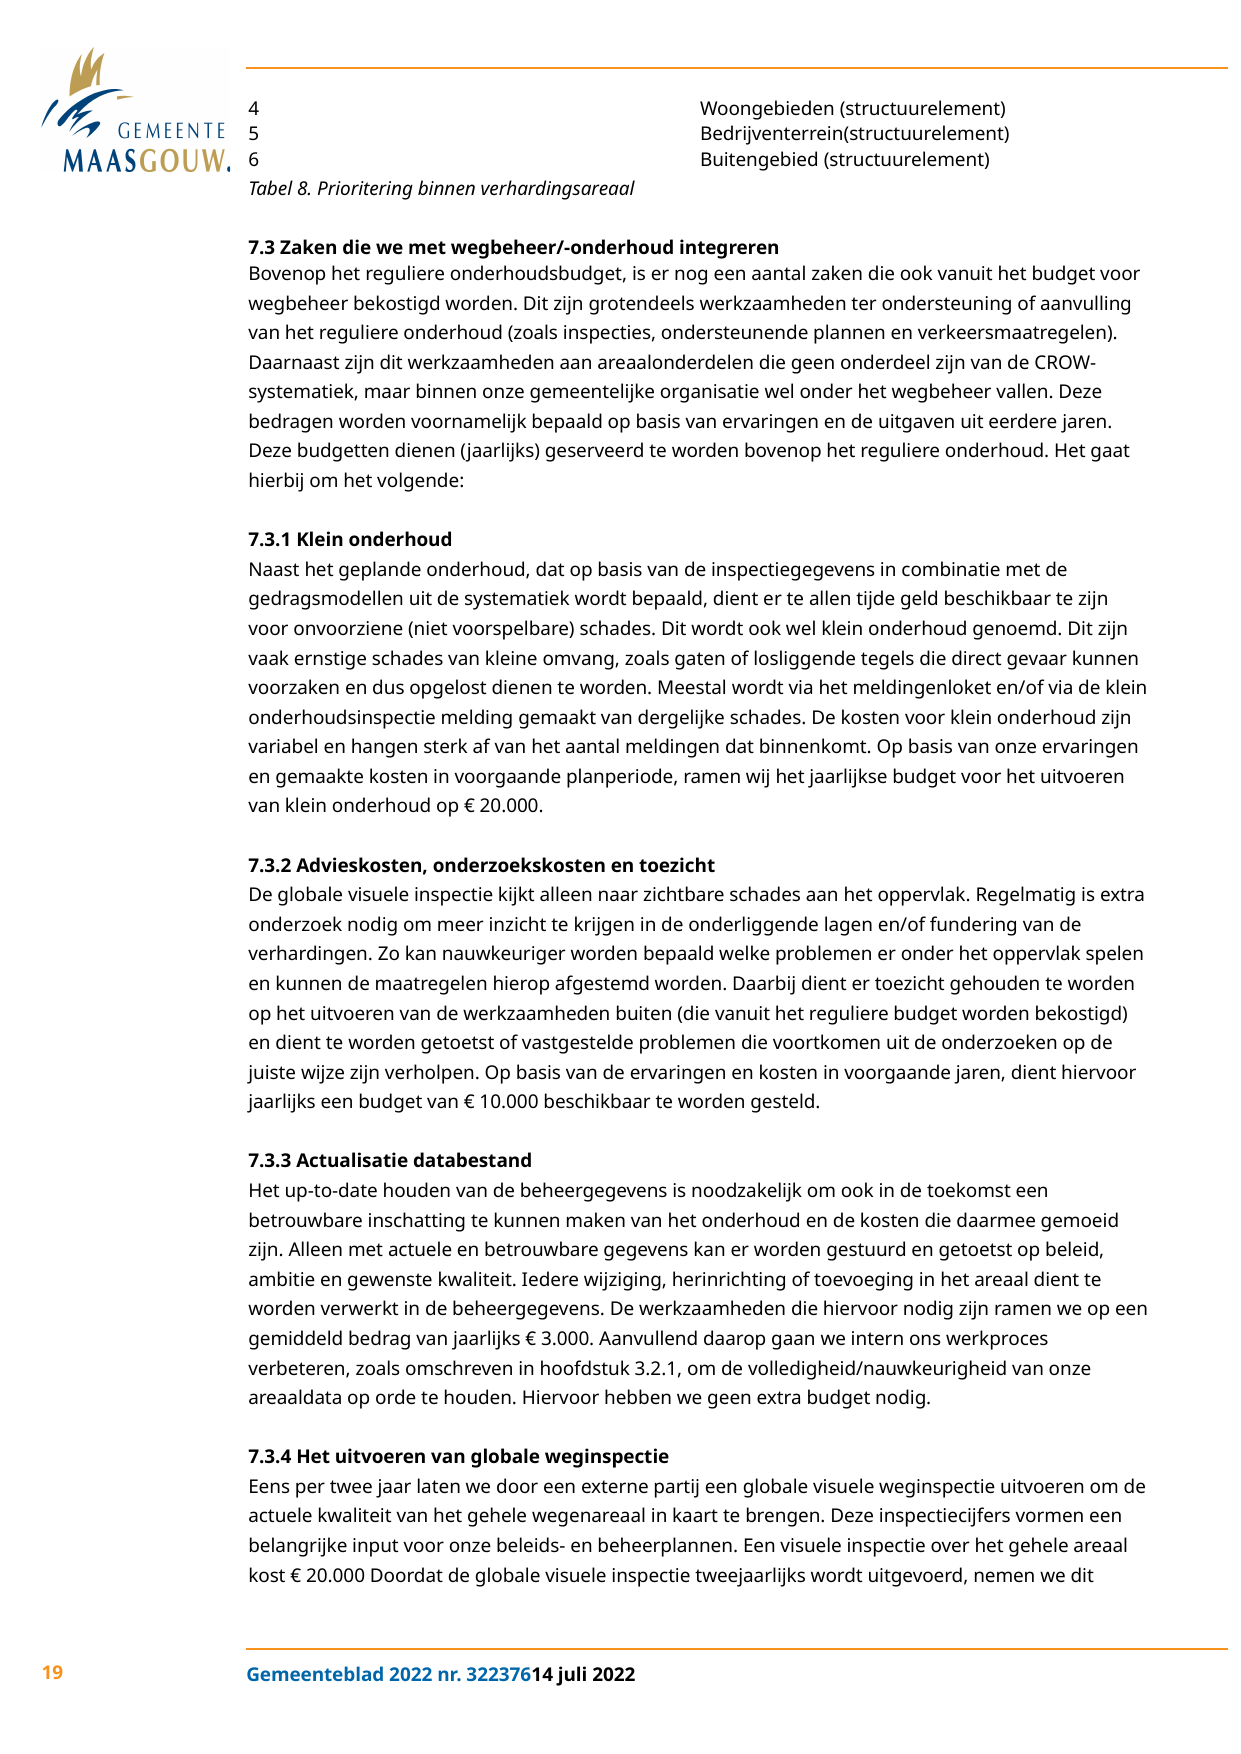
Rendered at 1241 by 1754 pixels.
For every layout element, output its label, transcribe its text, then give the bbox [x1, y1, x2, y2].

text Het up-to-date houden van de beheergegevens is noodzakelijk om ook in de toekomst een betrouwbare inschatting te kunnen maken van het onderhoud en de kosten die daarmee gemoeid zijn. Alleen met actuele en betrouwbare gegevens kan er worden gestuurd en getoetst op beleid, ambitie en gewenste kwaliteit. Iedere wijziging, herinrichting of toevoeging in het areaal dient te worden verwerkt in de beheergegevens. De werkzaamheden die hiervoor nodig zijn ramen we op een gemiddeld bedrag van jaarlijks € 3.000. Aanvullend daarop gaan we intern ons werkproces verbeteren, zoals omschreven in hoofdstuk 3.2.1, om de volledigheid/nauwkeurigheid van onze areaaldata op orde te houden. Hiervoor hebben we geen extra budget nodig. [248, 1177, 1152, 1410]
picture [41, 47, 231, 172]
text De globale visuele inspectie kijkt alleen naar zichtbare schades aan het oppervlak. Regelmatig is extra onderzoek nodig om meer inzicht te krijgen in de onderliggende lagen en/of fundering van de verhardingen. Zo kan nauwkeuriger worden bepaald welke problemen er onder het oppervlak spelen en kunnen de maatregelen hierop afgestemd worden. Daarbij dient er toezicht gehouden te worden op het uitvoeren van de werkzaamheden buiten (die vanuit het reguliere budget worden bekostigd) en dient te worden getoetst of vastgestelde problemen die voortkomen uit de onderzoeken op de juiste wijze zijn verholpen. Op basis van de ervaringen en kosten in voorgaande jaren, dient hiervoor jaarlijks een budget van € 10.000 beschikbaar te worden gesteld. [248, 881, 1152, 1114]
table_cell 5 [248, 121, 700, 146]
text 7.3.3 Actualisatie databestand [248, 1148, 1152, 1173]
table_cell Woongebieden (structuurelement) [700, 95, 1152, 121]
text Naast het geplande onderhoud, dat op basis van de inspectiegegevens in combinatie met de gedragsmodellen uit de systematiek wordt bepaald, dient er te allen tijde geld beschikbaar te zijn voor onvoorziene (niet voorspelbare) schades. Dit wordt ook wel klein onderhoud genoemd. Dit zijn vaak ernstige schades van kleine omvang, zoals gaten of losliggende tegels die direct gevaar kunnen voorzaken en dus opgelost dienen te worden. Meestal wordt via het meldingenloket en/of via de klein onderhoudsinspectie melding gemaakt van dergelijke schades. De kosten voor klein onderhoud zijn variabel en hangen sterk af van het aantal meldingen dat binnenkomt. Op basis van onze ervaringen en gemaakte kosten in voorgaande planperiode, ramen wij het jaarlijkse budget voor het uitvoeren van klein onderhoud op € 20.000. [248, 556, 1152, 818]
table_cell Buitengebied (structuurelement) [700, 146, 1152, 172]
text 7.3 Zaken die we met wegbeheer/-onderhoud integreren [248, 234, 1152, 260]
table_cell 4 [248, 95, 700, 121]
text 7.3.1 Klein onderhoud [248, 526, 1152, 552]
table_cell 6 [248, 146, 700, 172]
text 7.3.2 Advieskosten, onderzoekskosten en toezicht [248, 852, 1152, 877]
text 7.3.4 Het uitvoeren van globale weginspectie [248, 1443, 1152, 1469]
text Tabel 8. Prioritering binnen verhardingsareaal [248, 175, 1152, 201]
table_cell Bedrijventerrein(structuurelement) [700, 121, 1152, 146]
text Eens per twee jaar laten we door een externe partij een globale visuele weginspectie uitvoeren om de actuele kwaliteit van het gehele wegenareaal in kaart te brengen. Deze inspectiecijfers vormen een belangrijke input voor onze beleids- en beheerplannen. Een visuele inspectie over het gehele areaal kost € 20.000 Doordat de globale visuele inspectie tweejaarlijks wordt uitgevoerd, nemen we dit [248, 1473, 1152, 1587]
text Bovenop het reguliere onderhoudsbudget, is er nog een aantal zaken die ook vanuit het budget voor wegbeheer bekostigd worden. Dit zijn grotendeels werkzaamheden ter ondersteuning of aanvulling van het reguliere onderhoud (zoals inspecties, ondersteunende plannen en verkeersmaatregelen). Daarnaast zijn dit werkzaamheden aan areaalonderdelen die geen onderdeel zijn van de CROW-systematiek, maar binnen onze gemeentelijke organisatie wel onder het wegbeheer vallen. Deze bedragen worden voornamelijk bepaald op basis van ervaringen en de uitgaven uit eerdere jaren. Deze budgetten dienen (jaarlijks) geserveerd te worden bovenop het reguliere onderhoud. Het gaat hierbij om het volgende: [248, 260, 1152, 493]
